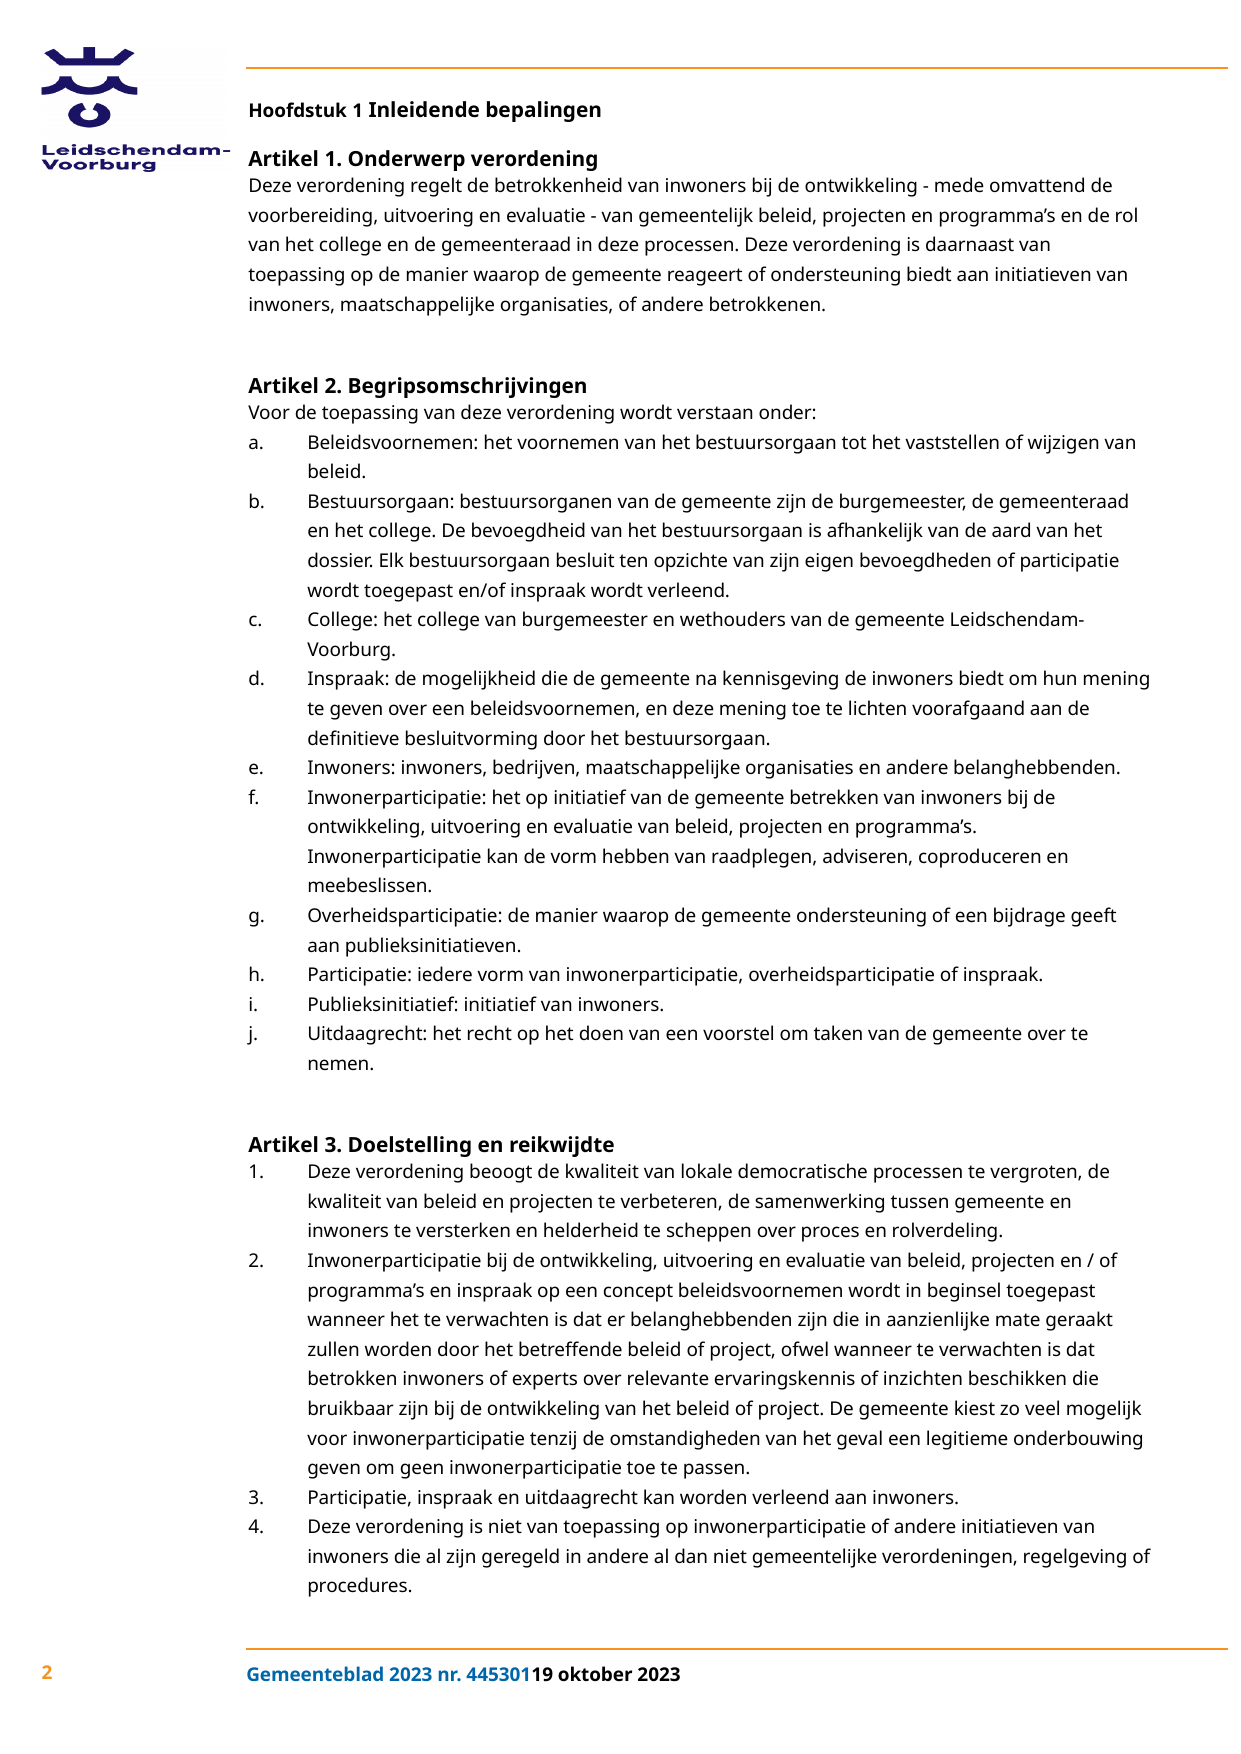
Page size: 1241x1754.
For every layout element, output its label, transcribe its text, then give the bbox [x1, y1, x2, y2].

list Inwoners: inwoners, bedrijven, maatschappelijke organisaties en andere belanghebbenden. [248, 754, 1152, 780]
text Artikel 1. Onderwerp verordening [248, 144, 1152, 172]
picture [41, 47, 231, 172]
text Artikel 3. Doelstelling en reikwijdte [248, 1130, 1152, 1158]
list Uitdaagrecht: het recht op het doen van een voorstel om taken van de gemeente over te nemen. [248, 1021, 1152, 1076]
list Inspraak: de mogelijkheid die de gemeente na kennisgeving de inwoners biedt om hun mening te geven over een beleidsvoornemen, en deze mening toe te lichten voorafgaand aan de definitieve besluitvorming door het bestuursorgaan. [248, 666, 1152, 750]
list Beleidsvoornemen: het voornemen van het bestuursorgaan tot het vaststellen of wijzigen van beleid. [248, 429, 1152, 484]
list Inwonerparticipatie: het op initiatief van de gemeente betrekken van inwoners bij de ontwikkeling, uitvoering en evaluatie van beleid, projecten en programma’s. Inwonerparticipatie kan de vorm hebben van raadplegen, adviseren, coproduceren en meebeslissen. [248, 784, 1152, 898]
text Voor de toepassing van deze verordening wordt verstaan onder: [248, 399, 1152, 425]
list Inwonerparticipatie bij de ontwikkeling, uitvoering en evaluatie van beleid, projecten en / of programma’s en inspraak op een concept beleidsvoornemen wordt in beginsel toegepast wanneer het te verwachten is dat er belanghebbenden zijn die in aanzienlijke mate geraakt zullen worden door het betreffende beleid of project, ofwel wanneer te verwachten is dat betrokken inwoners of experts over relevante ervaringskennis of inzichten beschikken die bruikbaar zijn bij de ontwikkeling van het beleid of project. De gemeente kiest zo veel mogelijk voor inwonerparticipatie tenzij de omstandigheden van het geval een legitieme onderbouwing geven om geen inwonerparticipatie toe te passen. [248, 1247, 1152, 1480]
list Participatie: iedere vorm van inwonerparticipatie, overheidsparticipatie of inspraak. [248, 961, 1152, 987]
list College: het college van burgemeester en wethouders van de gemeente Leidschendam-Voorburg. [248, 606, 1152, 662]
list Publieksinitiatief: initiatief van inwoners. [248, 991, 1152, 1017]
list Deze verordening is niet van toepassing op inwonerparticipatie of andere initiatieven van inwoners die al zijn geregeld in andere al dan niet gemeentelijke verordeningen, regelgeving of procedures. [248, 1513, 1152, 1598]
list Deze verordening beoogt de kwaliteit van lokale democratische processen te vergroten, de kwaliteit van beleid en projecten te verbeteren, de samenwerking tussen gemeente en inwoners te versterken en helderheid te scheppen over proces en rolverdeling. [248, 1158, 1152, 1243]
list Overheidsparticipatie: de manier waarop de gemeente ondersteuning of een bijdrage geeft aan publieksinitiatieven. [248, 902, 1152, 957]
text Hoofdstuk 1 Inleidende bepalingen [248, 95, 1152, 123]
list Participatie, inspraak en uitdaagrecht kan worden verleend aan inwoners. [248, 1484, 1152, 1510]
text Artikel 2. Begripsomschrijvingen [248, 371, 1152, 399]
text Deze verordening regelt de betrokkenheid van inwoners bij de ontwikkeling - mede omvattend de voorbereiding, uitvoering en evaluatie - van gemeentelijk beleid, projecten en programma’s en de rol van het college en de gemeenteraad in deze processen. Deze verordening is daarnaast van toepassing op de manier waarop de gemeente reageert of ondersteuning biedt aan initiatieven van inwoners, maatschappelijke organisaties, of andere betrokkenen. [248, 172, 1152, 317]
list Bestuursorgaan: bestuursorganen van de gemeente zijn de burgemeester, de gemeenteraad en het college. De bevoegdheid van het bestuursorgaan is afhankelijk van de aard van het dossier. Elk bestuursorgaan besluit ten opzichte van zijn eigen bevoegdheden of participatie wordt toegepast en/of inspraak wordt verleend. [248, 488, 1152, 602]
